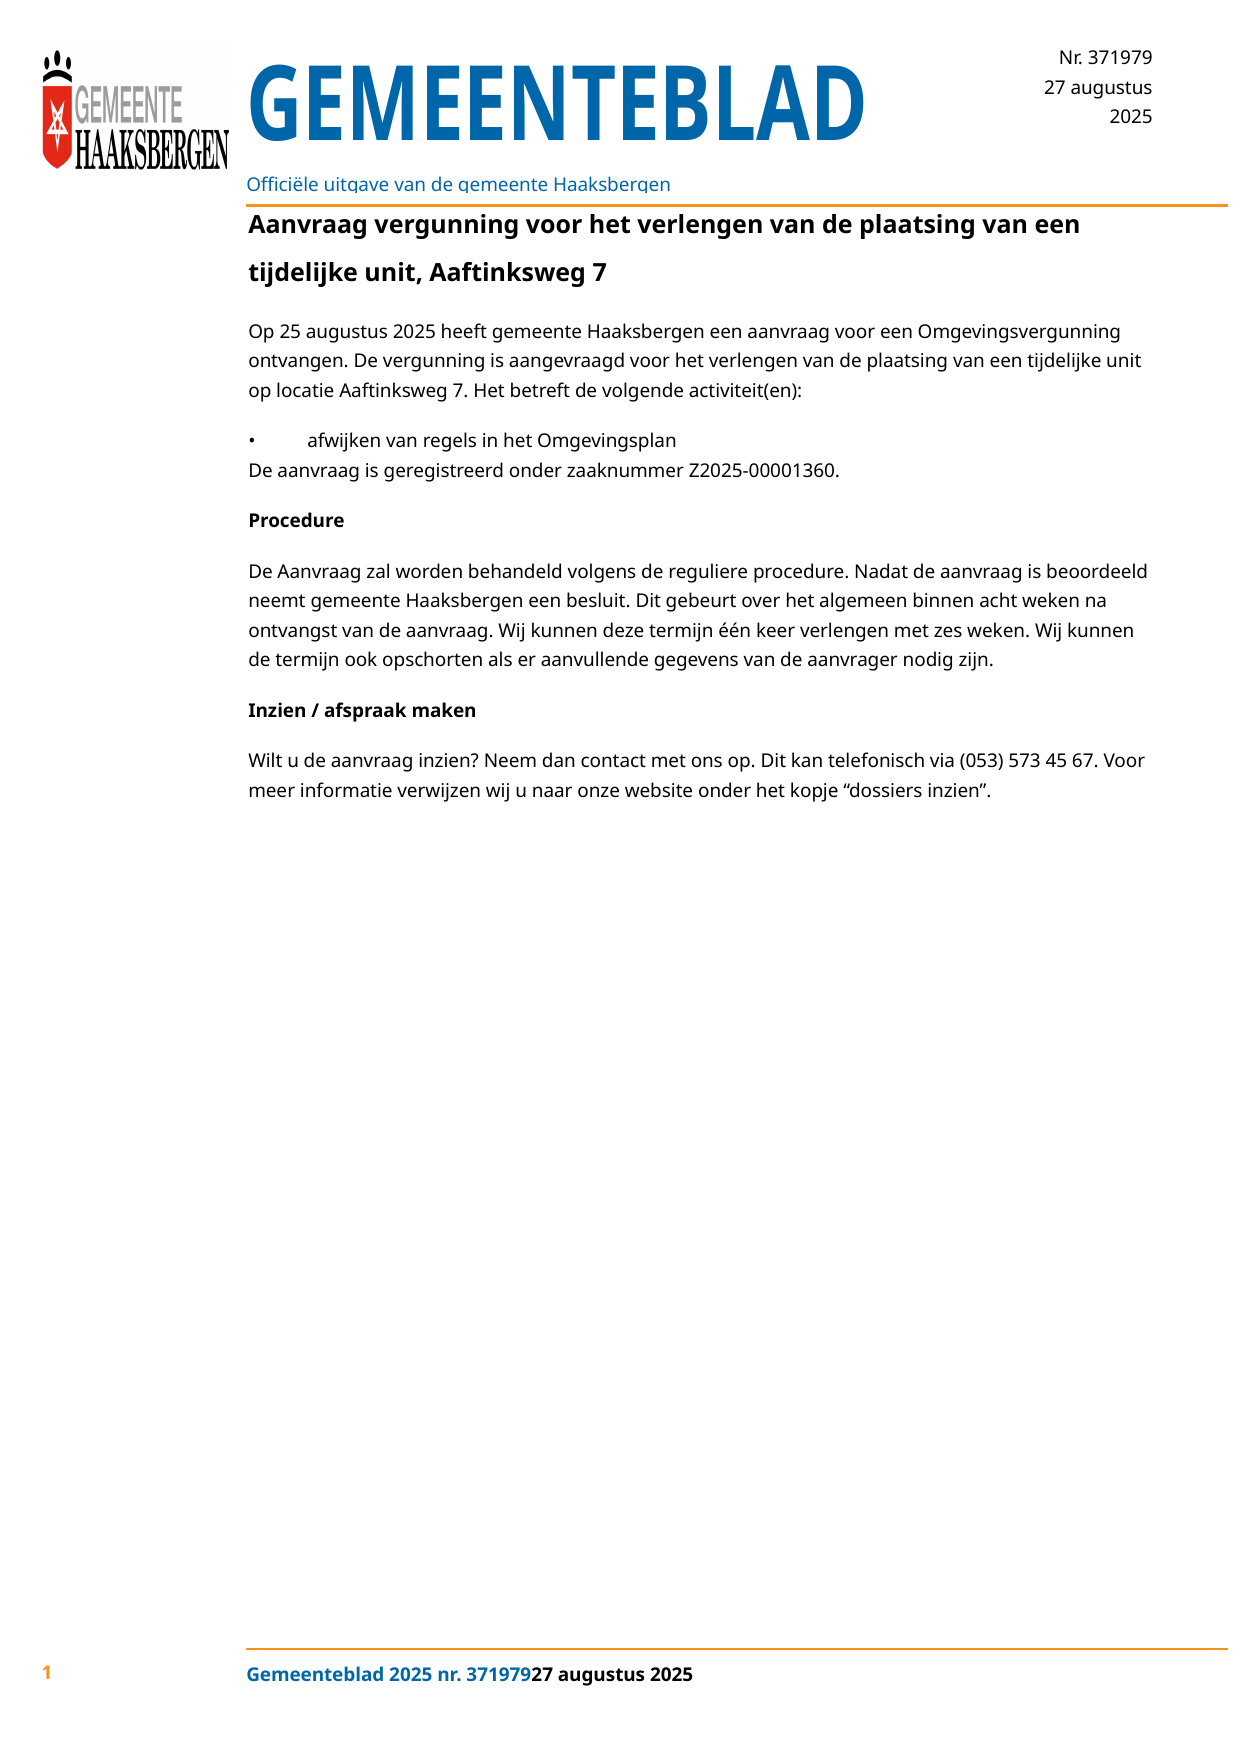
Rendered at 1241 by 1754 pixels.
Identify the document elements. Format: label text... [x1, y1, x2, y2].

text Procedure [248, 507, 1152, 533]
text Inzien / afspraak maken [248, 697, 1152, 723]
list afwijken van regels in het Omgevingsplan [248, 427, 1152, 453]
text Op 25 augustus 2025 heeft gemeente Haaksbergen een aanvraag voor een Omgevingsvergunning ontvangen. De vergunning is aangevraagd voor het verlengen van de plaatsing van een tijdelijke unit op locatie Aaftinksweg 7. Het betreft de volgende activiteit(en): [248, 318, 1152, 403]
text Aanvraag vergunning voor het verlengen van de plaatsing van een tijdelijke unit, Aaftinksweg 7 [248, 207, 1152, 288]
text De Aanvraag zal worden behandeld volgens de reguliere procedure. Nadat de aanvraag is beoordeeld neemt gemeente Haaksbergen een besluit. Dit gebeurt over het algemeen binnen acht weken na ontvangst van de aanvraag. Wij kunnen deze termijn één keer verlengen met zes weken. Wij kunnen de termijn ook opschorten als er aanvullende gegevens van de aanvrager nodig zijn. [248, 558, 1152, 672]
picture [41, 47, 231, 172]
text Wilt u de aanvraag inzien? Neem dan contact met ons op. Dit kan telefonisch via (053) 573 45 67. Voor meer informatie verwijzen wij u naar onze website onder het kopje “dossiers inzien”. [248, 747, 1152, 803]
text De aanvraag is geregistreerd onder zaaknummer Z2025-00001360. [248, 457, 1152, 483]
